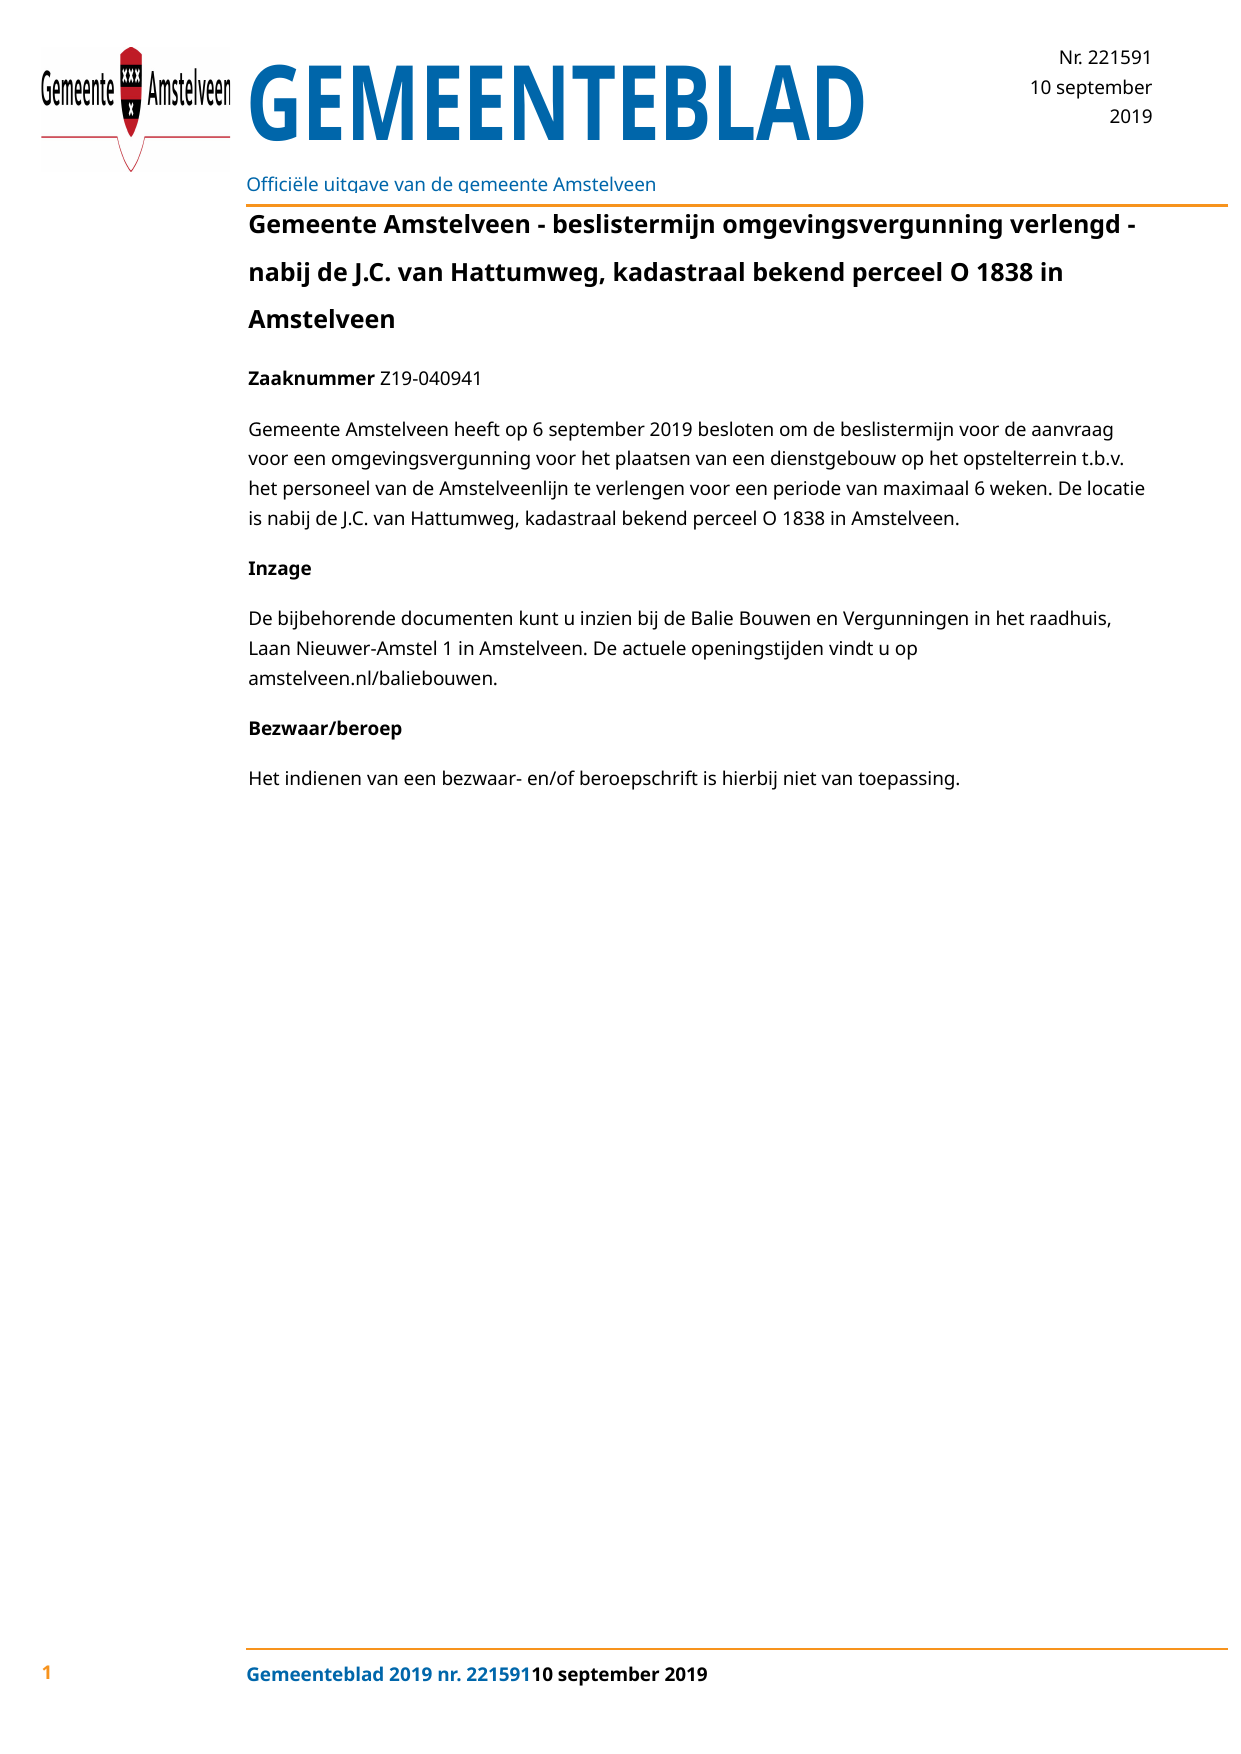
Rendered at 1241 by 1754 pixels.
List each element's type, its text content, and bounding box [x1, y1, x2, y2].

text Gemeente Amstelveen - beslistermijn omgevingsvergunning verlengd - nabij de J.C. van Hattumweg, kadastraal bekend perceel O 1838 in Amstelveen [248, 207, 1152, 336]
text Bezwaar/beroep [248, 715, 1152, 741]
text Gemeente Amstelveen heeft op 6 september 2019 besloten om de beslistermijn voor de aanvraag voor een omgevingsvergunning voor het plaatsen van een dienstgebouw op het opstelterrein t.b.v. het personeel van de Amstelveenlijn te verlengen voor een periode van maximaal 6 weken. De locatie is nabij de J.C. van Hattumweg, kadastraal bekend perceel O 1838 in Amstelveen. [248, 416, 1152, 530]
text Zaaknummer Z19-040941 [248, 366, 1152, 391]
text De bijbehorende documenten kunt u inzien bij de Balie Bouwen en Vergunningen in het raadhuis, Laan Nieuwer-Amstel 1 in Amstelveen. De actuele openingstijden vindt u op amstelveen.nl/baliebouwen. [248, 606, 1152, 690]
text Inzage [248, 555, 1152, 581]
picture [41, 47, 231, 172]
text Het indienen van een bezwaar- en/of beroepschrift is hierbij niet van toepassing. [248, 766, 1152, 791]
